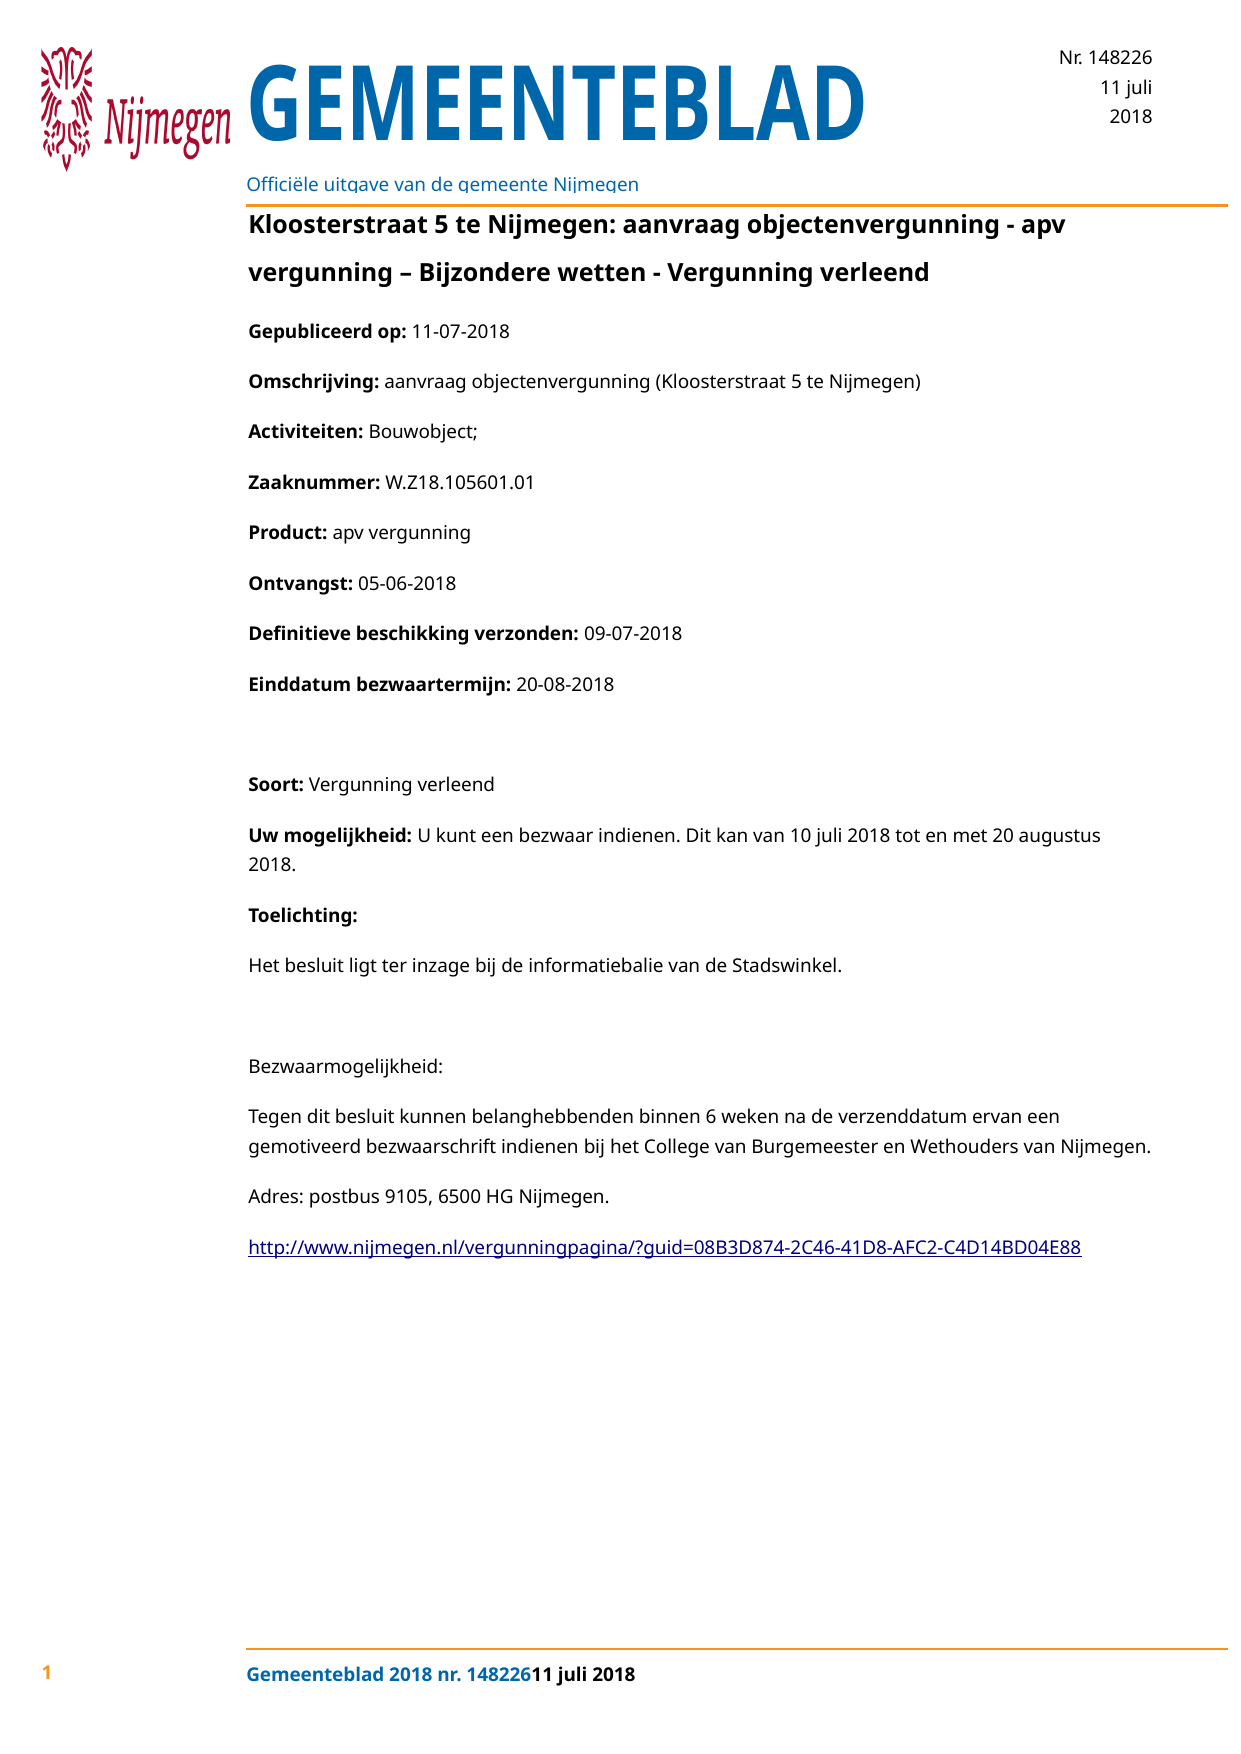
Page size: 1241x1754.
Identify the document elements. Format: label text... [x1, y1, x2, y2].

text Activiteiten: Bouwobject; [248, 419, 1152, 444]
text http://www.nijmegen.nl/vergunningpagina/?guid=08B3D874-2C46-41D8-AFC2-C4D14BD04E88 [248, 1234, 1152, 1260]
text Kloosterstraat 5 te Nijmegen: aanvraag objectenvergunning - apv vergunning – Bijzondere wetten - Vergunning verleend [248, 207, 1152, 288]
text Zaaknummer: W.Z18.105601.01 [248, 469, 1152, 495]
text Toelichting: [248, 902, 1152, 928]
text Ontvangst: 05-06-2018 [248, 570, 1152, 596]
text Bezwaarmogelijkheid: [248, 1053, 1152, 1079]
text Adres: postbus 9105, 6500 HG Nijmegen. [248, 1184, 1152, 1209]
text Tegen dit besluit kunnen belanghebbenden binnen 6 weken na de verzenddatum ervan een gemotiveerd bezwaarschrift indienen bij het College van Burgemeester en Wethouders van Nijmegen. [248, 1104, 1152, 1159]
text Einddatum bezwaartermijn: 20-08-2018 [248, 671, 1152, 697]
text Definitieve beschikking verzonden: 09-07-2018 [248, 620, 1152, 646]
picture [41, 47, 231, 172]
text Gepubliceerd op: 11-07-2018 [248, 318, 1152, 344]
text Het besluit ligt ter inzage bij de informatiebalie van de Stadswinkel. [248, 952, 1152, 978]
text Omschrijving: aanvraag objectenvergunning (Kloosterstraat 5 te Nijmegen) [248, 368, 1152, 394]
text Product: apv vergunning [248, 519, 1152, 545]
text Uw mogelijkheid: U kunt een bezwaar indienen. Dit kan van 10 juli 2018 tot en met 20 augustus 2018. [248, 822, 1152, 877]
text Soort: Vergunning verleend [248, 772, 1152, 797]
